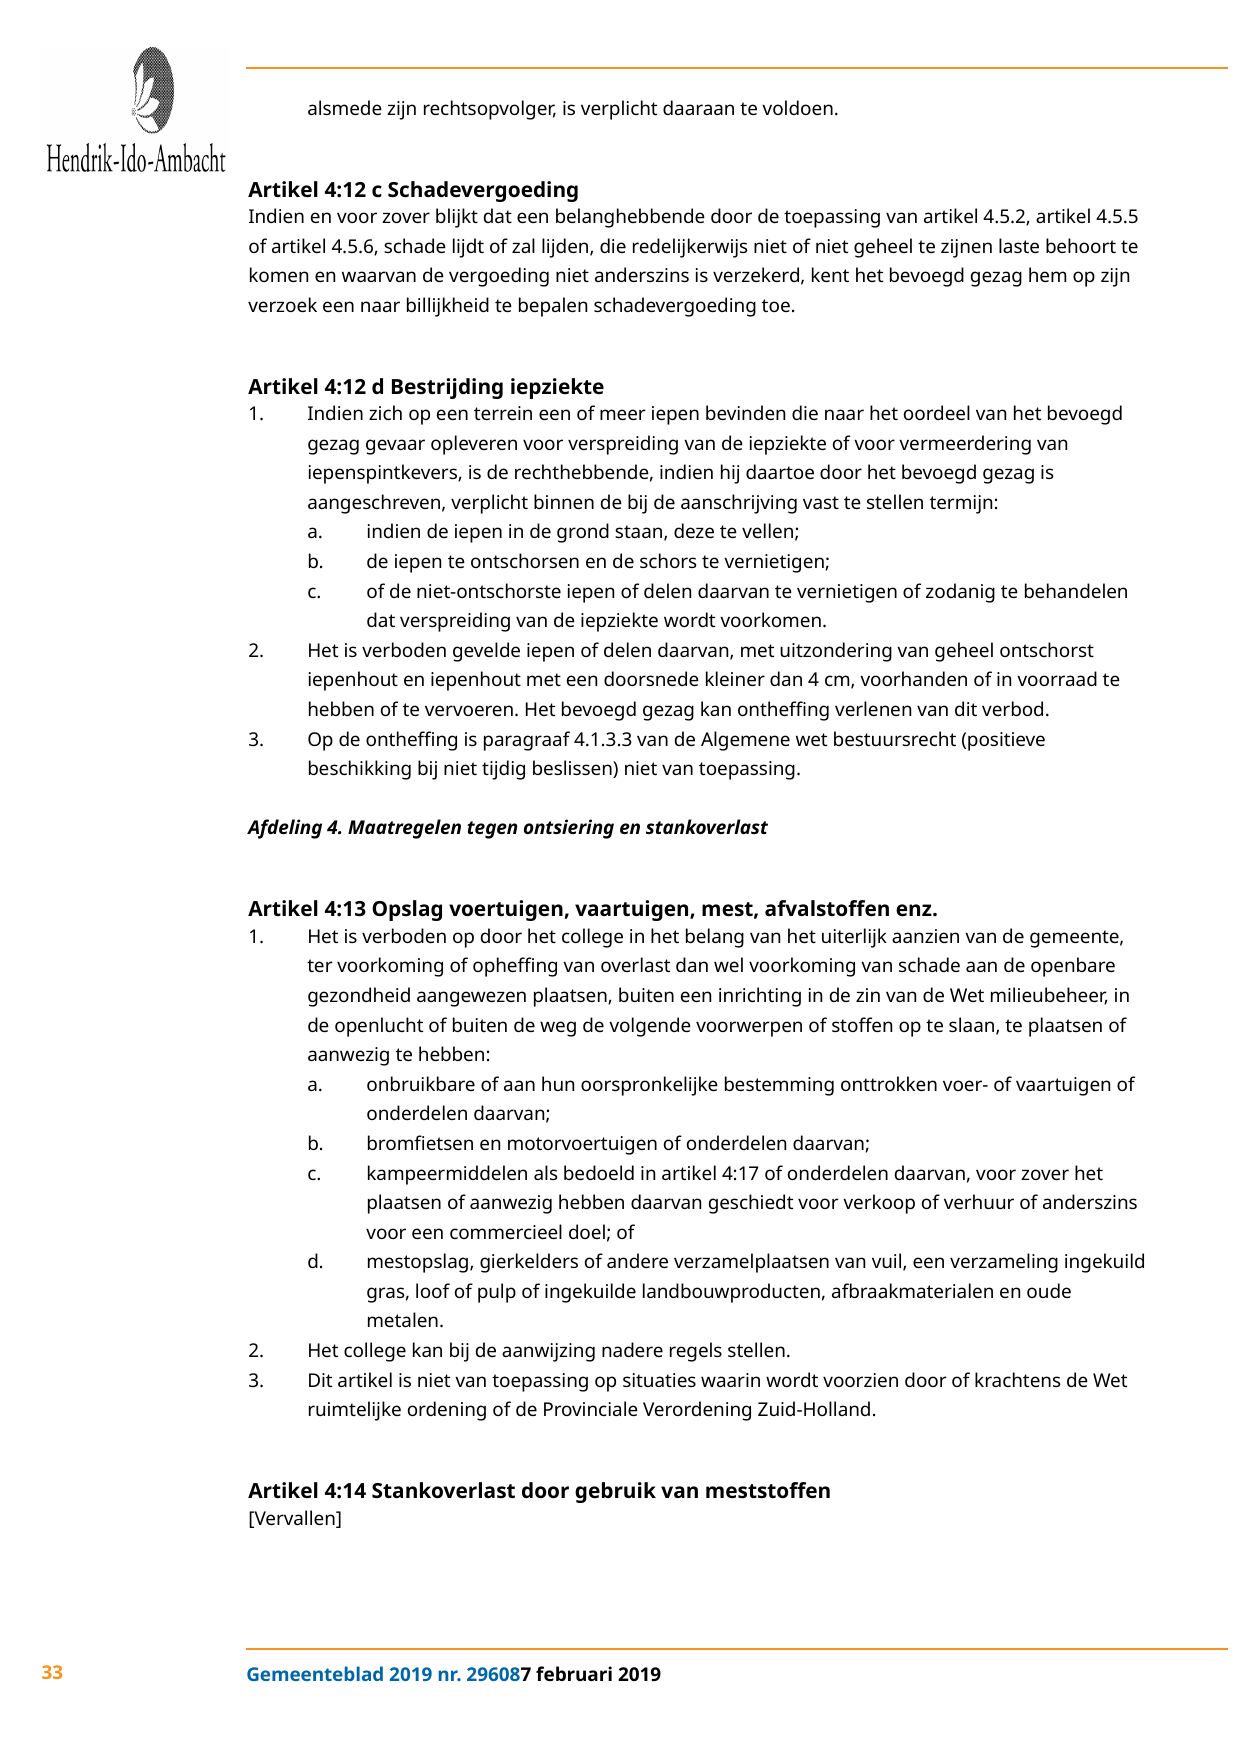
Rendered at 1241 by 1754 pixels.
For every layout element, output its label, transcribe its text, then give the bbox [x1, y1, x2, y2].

text Artikel 4:14 Stankoverlast door gebruik van meststoffen [248, 1476, 1152, 1505]
text Artikel 4:13 Opslag voertuigen, vaartuigen, mest, afvalstoffen enz. [248, 894, 1152, 923]
picture [41, 47, 231, 172]
list bromfietsen en motorvoertuigen of onderdelen daarvan; [307, 1130, 1152, 1156]
list onbruikbare of aan hun oorspronkelijke bestemming onttrokken voer- of vaartuigen of onderdelen daarvan; [307, 1071, 1152, 1126]
text [Vervallen] [248, 1505, 1152, 1531]
text Artikel 4:12 d Bestrijding iepziekte [248, 372, 1152, 400]
list indien de iepen in de grond staan, deze te vellen; [307, 519, 1152, 544]
list kampeermiddelen als bedoeld in artikel 4:17 of onderdelen daarvan, voor zover het plaatsen of aanwezig hebben daarvan geschiedt voor verkoop of verhuur of anderszins voor een commercieel doel; of [307, 1160, 1152, 1244]
list Op de ontheffing is paragraaf 4.1.3.3 van de Algemene wet bestuursrecht (positieve beschikking bij niet tijdig beslissen) niet van toepassing. [248, 726, 1152, 781]
list alsmede zijn rechtsopvolger, is verplicht daaraan te voldoen. [248, 95, 1152, 121]
list de iepen te ontschorsen en de schors te vernietigen; [307, 548, 1152, 574]
list Dit artikel is niet van toepassing op situaties waarin wordt voorzien door of krachtens de Wet ruimtelijke ordening of de Provinciale Verordening Zuid-Holland. [248, 1367, 1152, 1422]
text Indien en voor zover blijkt dat een belanghebbende door de toepassing van artikel 4.5.2, artikel 4.5.5 of artikel 4.5.6, schade lijdt of zal lijden, die redelijkerwijs niet of niet geheel te zijnen laste behoort te komen en waarvan de vergoeding niet anderszins is verzekerd, kent het bevoegd gezag hem op zijn verzoek een naar billijkheid te bepalen schadevergoeding toe. [248, 203, 1152, 318]
text Afdeling 4. Maatregelen tegen ontsiering en stankoverlast [248, 814, 1152, 840]
list Indien zich op een terrein een of meer iepen bevinden die naar het oordeel van het bevoegd gezag gevaar opleveren voor verspreiding van de iepziekte of voor vermeerdering van iepenspintkevers, is de rechthebbende, indien hij daartoe door het bevoegd gezag is aangeschreven, verplicht binnen de bij de aanschrijving vast te stellen termijn: [248, 400, 1152, 515]
list mestopslag, gierkelders of andere verzamelplaatsen van vuil, een verzameling ingekuild gras, loof of pulp of ingekuilde landbouwproducten, afbraakmaterialen en oude metalen. [307, 1248, 1152, 1333]
list Het is verboden op door het college in het belang van het uiterlijk aanzien van de gemeente, ter voorkoming of opheffing van overlast dan wel voorkoming van schade aan de openbare gezondheid aangewezen plaatsen, buiten een inrichting in de zin van de Wet milieubeheer, in de openlucht of buiten de weg de volgende voorwerpen of stoffen op te slaan, te plaatsen of aanwezig te hebben: [248, 923, 1152, 1067]
list of de niet-ontschorste iepen of delen daarvan te vernietigen of zodanig te behandelen dat verspreiding van de iepziekte wordt voorkomen. [307, 578, 1152, 633]
list Het college kan bij de aanwijzing nadere regels stellen. [248, 1337, 1152, 1363]
list Het is verboden gevelde iepen of delen daarvan, met uitzondering van geheel ontschorst iepenhout en iepenhout met een doorsnede kleiner dan 4 cm, voorhanden of in voorraad te hebben of te vervoeren. Het bevoegd gezag kan ontheffing verlenen van dit verbod. [248, 637, 1152, 722]
text Artikel 4:12 c Schadevergoeding [248, 175, 1152, 203]
